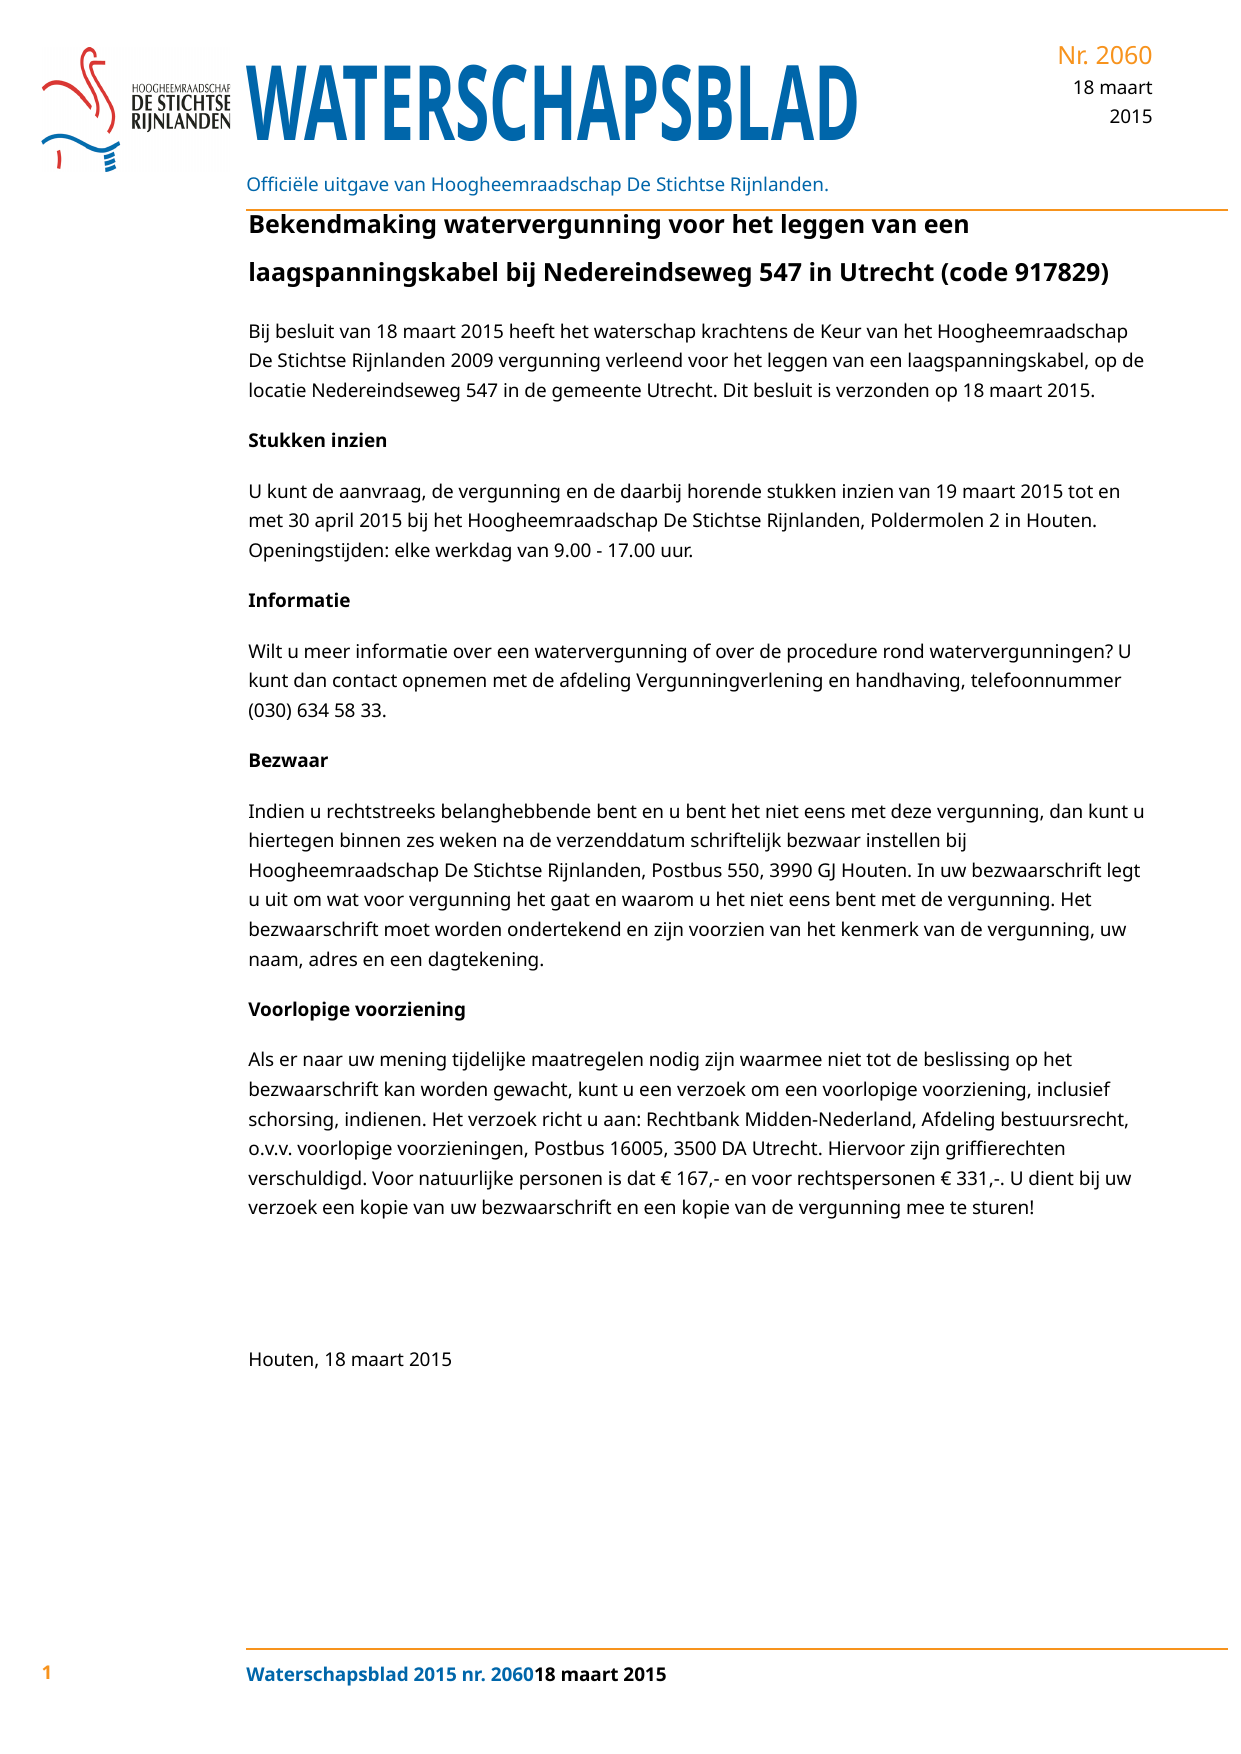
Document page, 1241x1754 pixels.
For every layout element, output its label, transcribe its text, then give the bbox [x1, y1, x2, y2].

text Als er naar uw mening tijdelijke maatregelen nodig zijn waarmee niet tot de beslissing op het bezwaarschrift kan worden gewacht, kunt u een verzoek om een voorlopige voorziening, inclusief schorsing, indienen. Het verzoek richt u aan: Rechtbank Midden-Nederland, Afdeling bestuursrecht, o.v.v. voorlopige voorzieningen, Postbus 16005, 3500 DA Utrecht. Hiervoor zijn griffierechten verschuldigd. Voor natuurlijke personen is dat € 167,- en voor rechtspersonen € 331,-. U dient bij uw verzoek een kopie van uw bezwaarschrift en een kopie van de vergunning mee te sturen! [248, 1047, 1152, 1220]
text Houten, 18 maart 2015 [248, 1346, 1152, 1372]
text Wilt u meer informatie over een watervergunning of over de procedure rond watervergunningen? U kunt dan contact opnemen met de afdeling Vergunningverlening en handhaving, telefoonnummer (030) 634 58 33. [248, 638, 1152, 723]
text U kunt de aanvraag, de vergunning en de daarbij horende stukken inzien van 19 maart 2015 tot en met 30 april 2015 bij het Hoogheemraadschap De Stichtse Rijnlanden, Poldermolen 2 in Houten. Openingstijden: elke werkdag van 9.00 - 17.00 uur. [248, 478, 1152, 563]
text Indien u rechtstreeks belanghebbende bent en u bent het niet eens met deze vergunning, dan kunt u hiertegen binnen zes weken na de verzenddatum schriftelijk bezwaar instellen bij Hoogheemraadschap De Stichtse Rijnlanden, Postbus 550, 3990 GJ Houten. In uw bezwaarschrift legt u uit om wat voor vergunning het gaat en waarom u het niet eens bent met de vergunning. Het bezwaarschrift moet worden ondertekend en zijn voorzien van het kenmerk van de vergunning, uw naam, adres en een dagtekening. [248, 798, 1152, 972]
picture [41, 47, 231, 172]
text Informatie [248, 587, 1152, 613]
text Stukken inzien [248, 427, 1152, 453]
text Bij besluit van 18 maart 2015 heeft het waterschap krachtens de Keur van het Hoogheemraadschap De Stichtse Rijnlanden 2009 vergunning verleend voor het leggen van een laagspanningskabel, op de locatie Nedereindseweg 547 in de gemeente Utrecht. Dit besluit is verzonden op 18 maart 2015. [248, 318, 1152, 403]
text Voorlopige voorziening [248, 996, 1152, 1022]
text Bezwaar [248, 747, 1152, 773]
text Bekendmaking watervergunning voor het leggen van een laagspanningskabel bij Nedereindseweg 547 in Utrecht (code 917829) [248, 211, 1152, 288]
